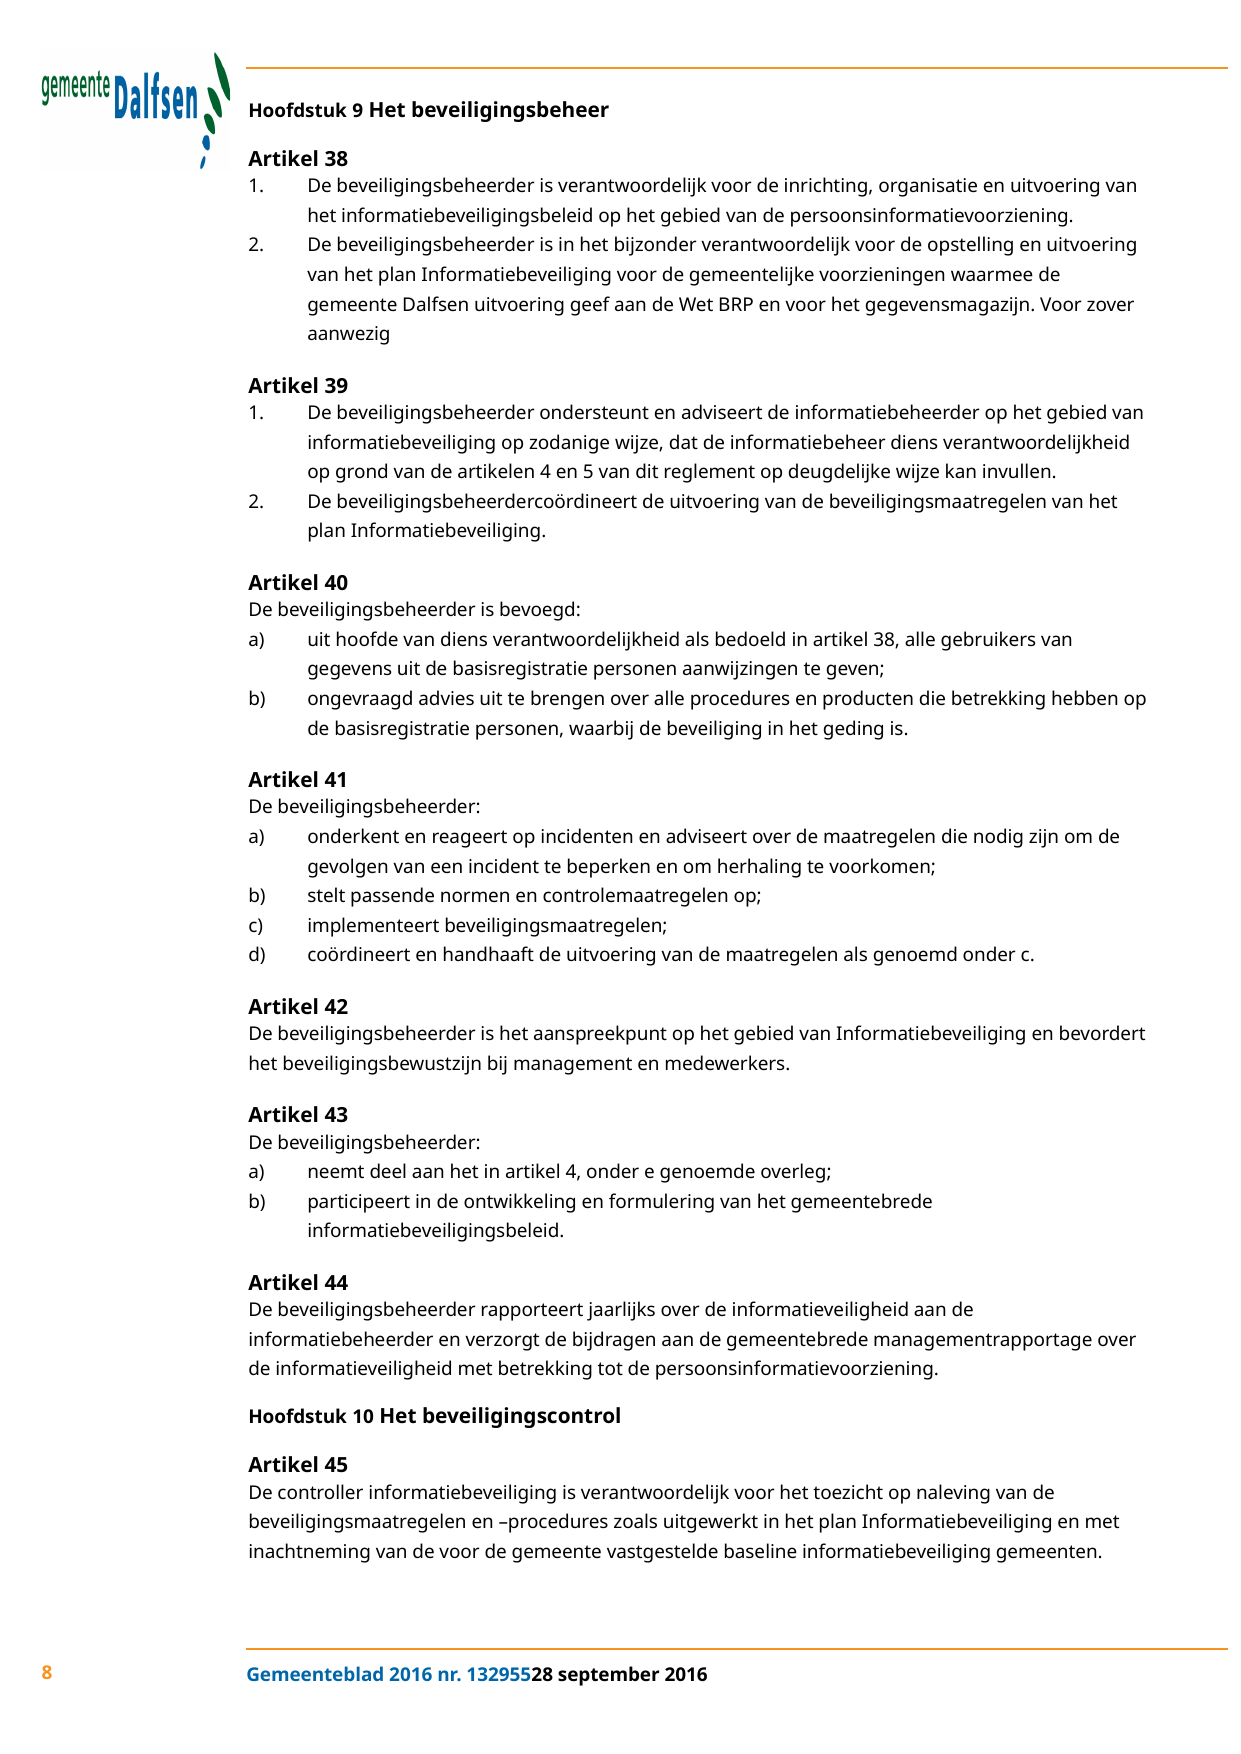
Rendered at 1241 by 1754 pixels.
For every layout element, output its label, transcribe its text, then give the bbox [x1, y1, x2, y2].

text De beveiligingsbeheerder is het aanspreekpunt op het gebied van Informatiebeveiliging en bevordert het beveiligingsbewustzijn bij management en medewerkers. [248, 1020, 1152, 1076]
text Artikel 42 [248, 992, 1152, 1020]
text Artikel 45 [248, 1451, 1152, 1479]
text De beveiligingsbeheerder rapporteert jaarlijks over de informatieveiligheid aan de informatiebeheerder en verzorgt de bijdragen aan de gemeentebrede managementrapportage over de informatieveiligheid met betrekking tot de persoonsinformatievoorziening. [248, 1296, 1152, 1381]
picture [41, 47, 231, 172]
text Hoofdstuk 9 Het beveiligingsbeheer [248, 95, 1152, 123]
list neemt deel aan het in artikel 4, onder e genoemde overleg; [248, 1158, 1152, 1184]
text Artikel 43 [248, 1100, 1152, 1129]
text Artikel 41 [248, 765, 1152, 794]
text De beveiligingsbeheerder: [248, 1129, 1152, 1154]
list onderkent en reageert op incidenten en adviseert over de maatregelen die nodig zijn om de gevolgen van een incident te beperken en om herhaling te voorkomen; [248, 823, 1152, 878]
text De controller informatiebeveiliging is verantwoordelijk voor het toezicht op naleving van de beveiligingsmaatregelen en –procedures zoals uitgewerkt in het plan Informatiebeveiliging en met inachtneming van de voor de gemeente vastgestelde baseline informatiebeveiliging gemeenten. [248, 1479, 1152, 1564]
list De beveiligingsbeheerder ondersteunt en adviseert de informatiebeheerder op het gebied van informatiebeveiliging op zodanige wijze, dat de informatiebeheer diens verantwoordelijkheid op grond van de artikelen 4 en 5 van dit reglement op deugdelijke wijze kan invullen. [248, 399, 1152, 484]
list participeert in de ontwikkeling en formulering van het gemeentebrede informatiebeveiligingsbeleid. [248, 1188, 1152, 1243]
text De beveiligingsbeheerder: [248, 794, 1152, 819]
text Hoofdstuk 10 Het beveiligingscontrol [248, 1401, 1152, 1430]
text Artikel 44 [248, 1268, 1152, 1296]
list De beveiligingsbeheerder is in het bijzonder verantwoordelijk voor de opstelling en uitvoering van het plan Informatiebeveiliging voor de gemeentelijke voorzieningen waarmee de gemeente Dalfsen uitvoering geef aan de Wet BRP en voor het gegevensmagazijn. Voor zover aanwezig [248, 232, 1152, 346]
text Artikel 38 [248, 144, 1152, 172]
list ongevraagd advies uit te brengen over alle procedures en producten die betrekking hebben op de basisregistratie personen, waarbij de beveiliging in het geding is. [248, 685, 1152, 741]
list De beveiligingsbeheerder is verantwoordelijk voor de inrichting, organisatie en uitvoering van het informatiebeveiligingsbeleid op het gebied van de persoonsinformatievoorziening. [248, 172, 1152, 228]
list uit hoofde van diens verantwoordelijkheid als bedoeld in artikel 38, alle gebruikers van gegevens uit de basisregistratie personen aanwijzingen te geven; [248, 626, 1152, 681]
list implementeert beveiligingsmaatregelen; [248, 912, 1152, 938]
text Artikel 40 [248, 568, 1152, 596]
text Artikel 39 [248, 371, 1152, 399]
list coördineert en handhaaft de uitvoering van de maatregelen als genoemd onder c. [248, 942, 1152, 967]
text De beveiligingsbeheerder is bevoegd: [248, 596, 1152, 622]
list stelt passende normen en controlemaatregelen op; [248, 882, 1152, 908]
list De beveiligingsbeheerdercoördineert de uitvoering van de beveiligingsmaatregelen van het plan Informatiebeveiliging. [248, 488, 1152, 543]
